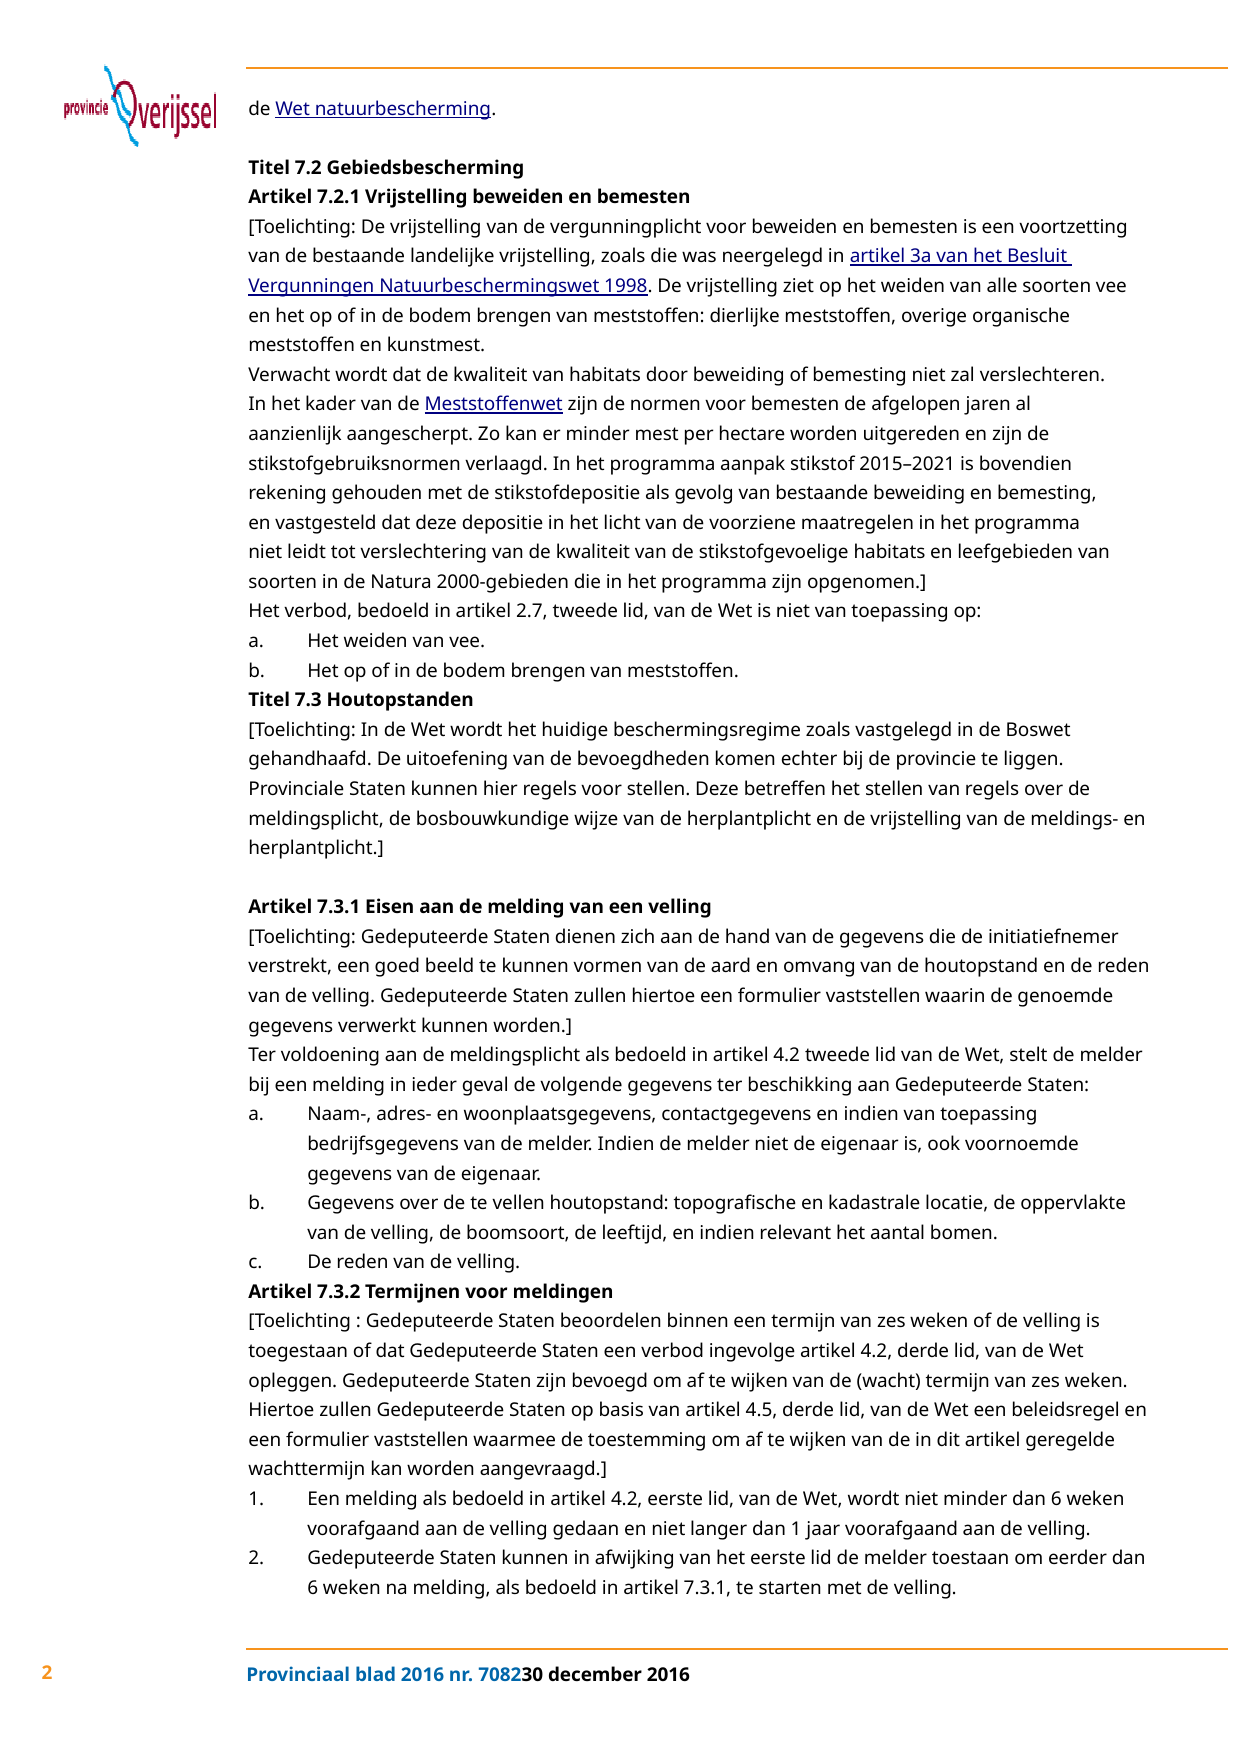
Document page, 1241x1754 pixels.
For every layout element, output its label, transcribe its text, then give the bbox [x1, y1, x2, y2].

text en vastgesteld dat deze depositie in het licht van de voorziene maatregelen in het programma [248, 509, 1152, 535]
list Het op of in de bodem brengen van meststoffen. [248, 657, 1152, 683]
list Naam-, adres- en woonplaatsgegevens, contactgegevens en indien van toepassing bedrijfsgegevens van de melder. Indien de melder niet de eigenaar is, ook voornoemde gegevens van de eigenaar. [248, 1101, 1152, 1186]
list De reden van de velling. [248, 1248, 1152, 1274]
text Titel 7.2 Gebiedsbescherming [248, 154, 1152, 180]
text de Wet natuurbescherming. [248, 95, 1152, 121]
text Ter voldoening aan de meldingsplicht als bedoeld in artikel 4.2 tweede lid van de Wet, stelt de melder bij een melding in ieder geval de volgende gegevens ter beschikking aan Gedeputeerde Staten: [248, 1041, 1152, 1097]
text Titel 7.3 Houtopstanden [248, 686, 1152, 712]
list Een melding als bedoeld in artikel 4.2, eerste lid, van de Wet, wordt niet minder dan 6 weken voorafgaand aan de velling gedaan en niet langer dan 1 jaar voorafgaand aan de velling. [248, 1485, 1152, 1541]
text [Toelichting: In de Wet wordt het huidige beschermingsregime zoals vastgelegd in de Boswet gehandhaafd. De uitoefening van de bevoegdheden komen echter bij de provincie te liggen. Provinciale Staten kunnen hier regels voor stellen. Deze betreffen het stellen van regels over de meldingsplicht, de bosbouwkundige wijze van de herplantplicht en de vrijstelling van de meldings- en herplantplicht.] [248, 716, 1152, 860]
text rekening gehouden met de stikstofdepositie als gevolg van bestaande beweiding en bemesting, [248, 479, 1152, 505]
text [Toelichting: De vrijstelling van de vergunningplicht voor beweiden en bemesten is een voortzetting van de bestaande landelijke vrijstelling, zoals die was neergelegd in artikel 3a van het Besluit Vergunningen Natuurbeschermingswet 1998. De vrijstelling ziet op het weiden van alle soorten vee en het op of in de bodem brengen van meststoffen: dierlijke meststoffen, overige organische meststoffen en kunstmest. [248, 213, 1152, 357]
picture [41, 47, 231, 172]
text Het verbod, bedoeld in artikel 2.7, tweede lid, van de Wet is niet van toepassing op: [248, 598, 1152, 623]
text In het kader van de Meststoffenwet zijn de normen voor bemesten de afgelopen jaren al [248, 391, 1152, 416]
text Artikel 7.3.1 Eisen aan de melding van een velling [248, 893, 1152, 919]
list Gegevens over de te vellen houtopstand: topografische en kadastrale locatie, de oppervlakte van de velling, de boomsoort, de leeftijd, en indien relevant het aantal bomen. [248, 1189, 1152, 1245]
text aanzienlijk aangescherpt. Zo kan er minder mest per hectare worden uitgereden en zijn de stikstofgebruiksnormen verlaagd. In het programma aanpak stikstof 2015–2021 is bovendien [248, 420, 1152, 476]
text [Toelichting: Gedeputeerde Staten dienen zich aan de hand van de gegevens die de initiatiefnemer verstrekt, een goed beeld te kunnen vormen van de aard en omvang van de houtopstand en de reden van de velling. Gedeputeerde Staten zullen hiertoe een formulier vaststellen waarin de genoemde gegevens verwerkt kunnen worden.] [248, 923, 1152, 1038]
text [Toelichting : Gedeputeerde Staten beoordelen binnen een termijn van zes weken of de velling is toegestaan of dat Gedeputeerde Staten een verbod ingevolge artikel 4.2, derde lid, van de Wet opleggen. Gedeputeerde Staten zijn bevoegd om af te wijken van de (wacht) termijn van zes weken. Hiertoe zullen Gedeputeerde Staten op basis van artikel 4.5, derde lid, van de Wet een beleidsregel en een formulier vaststellen waarmee de toestemming om af te wijken van de in dit artikel geregelde wachttermijn kan worden aangevraagd.] [248, 1308, 1152, 1481]
list Gedeputeerde Staten kunnen in afwijking van het eerste lid de melder toestaan om eerder dan 6 weken na melding, als bedoeld in artikel 7.3.1, te starten met de velling. [248, 1544, 1152, 1600]
list Het weiden van vee. [248, 627, 1152, 653]
text Artikel 7.3.2 Termijnen voor meldingen [248, 1278, 1152, 1304]
text Artikel 7.2.1 Vrijstelling beweiden en bemesten [248, 183, 1152, 209]
text Verwacht wordt dat de kwaliteit van habitats door beweiding of bemesting niet zal verslechteren. [248, 361, 1152, 387]
text niet leidt tot verslechtering van de kwaliteit van de stikstofgevoelige habitats en leefgebieden van soorten in de Natura 2000-gebieden die in het programma zijn opgenomen.] [248, 538, 1152, 594]
